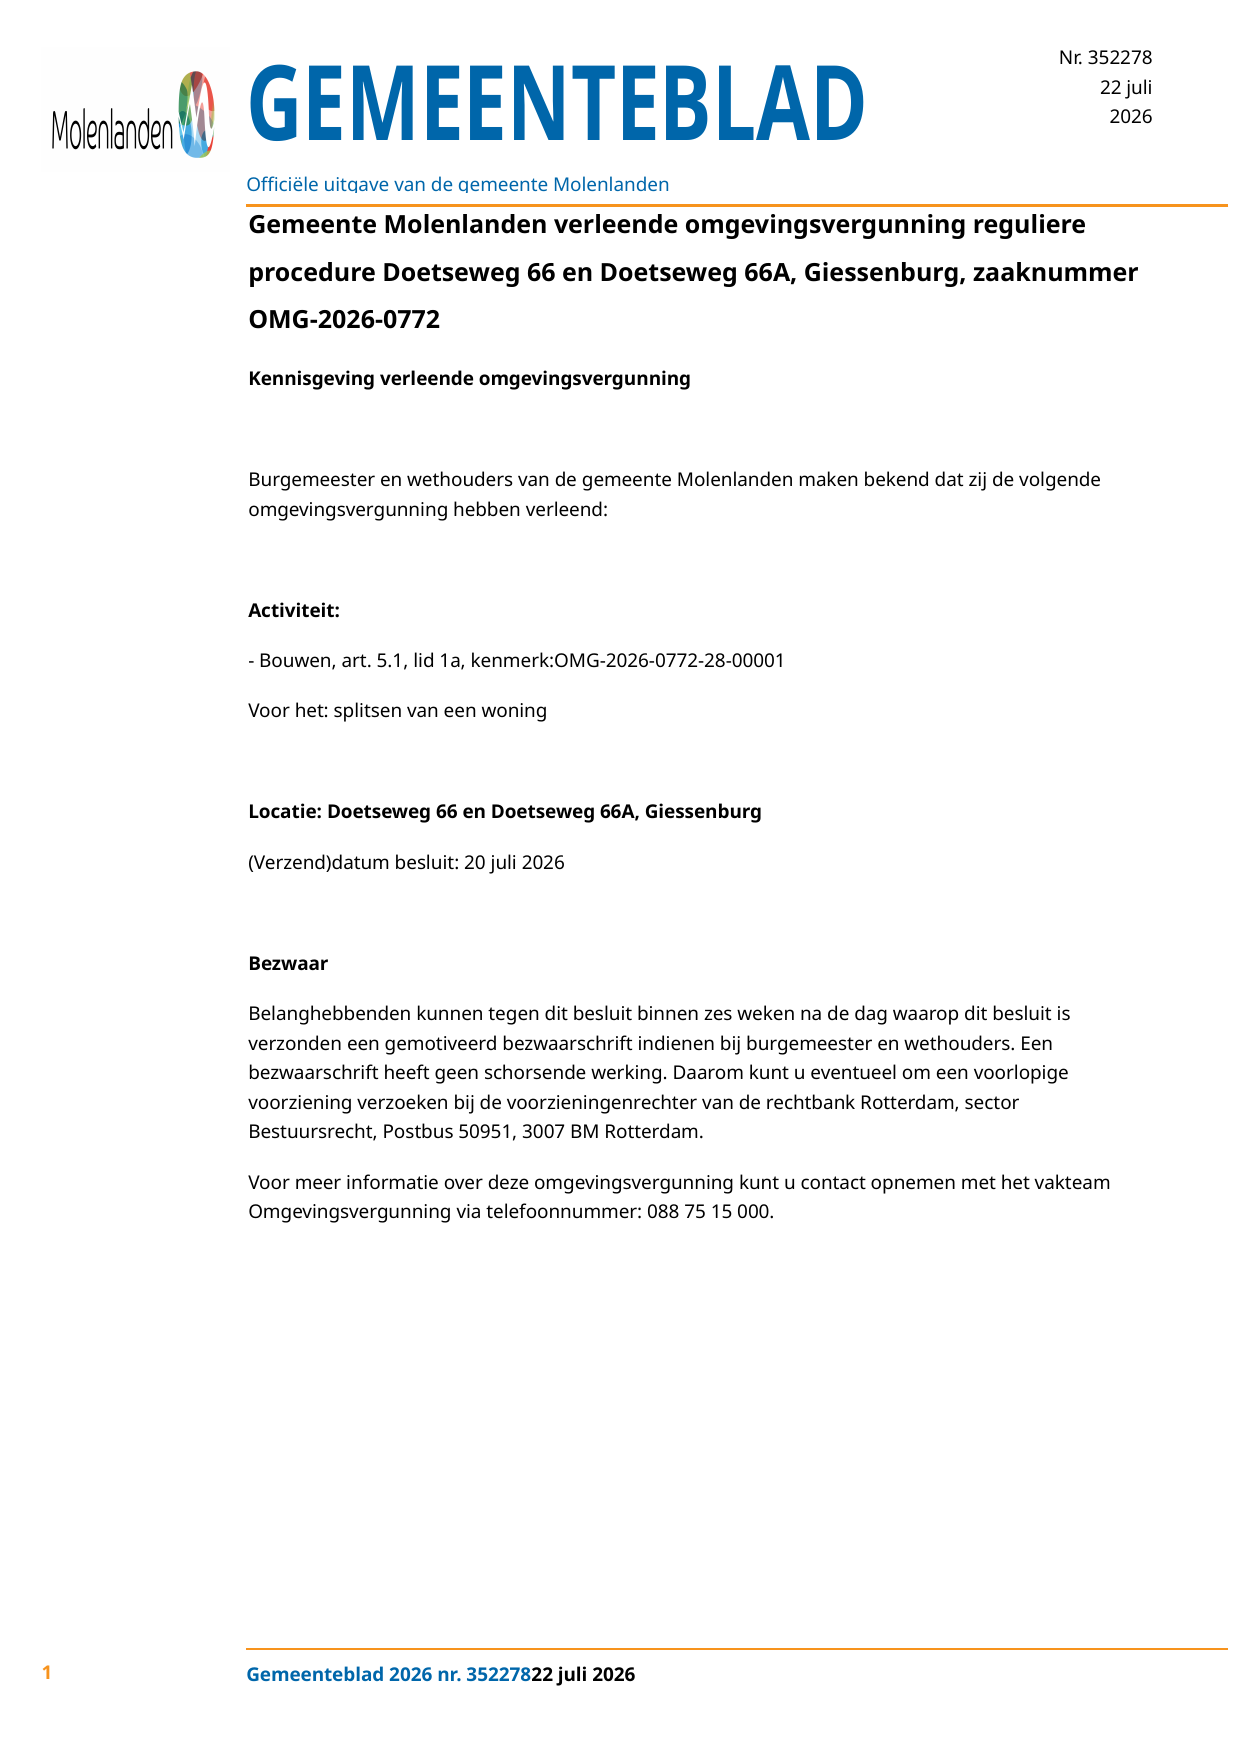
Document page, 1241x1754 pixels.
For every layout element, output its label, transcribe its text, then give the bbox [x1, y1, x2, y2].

text Bezwaar [248, 950, 1152, 975]
text - Bouwen, art. 5.1, lid 1a, kenmerk:OMG-2026-0772-28-00001 [248, 647, 1152, 673]
text Locatie: Doetseweg 66 en Doetseweg 66A, Giessenburg [248, 798, 1152, 824]
text (Verzend)datum besluit: 20 juli 2026 [248, 849, 1152, 874]
text Voor meer informatie over deze omgevingsvergunning kunt u contact opnemen met het vakteam Omgevingsvergunning via telefoonnummer: 088 75 15 000. [248, 1169, 1152, 1224]
picture [41, 47, 231, 172]
text Voor het: splitsen van een woning [248, 698, 1152, 723]
text Activiteit: [248, 597, 1152, 622]
text Burgemeester en wethouders van de gemeente Molenlanden maken bekend dat zij de volgende omgevingsvergunning hebben verleend: [248, 466, 1152, 522]
text Gemeente Molenlanden verleende omgevingsvergunning reguliere procedure Doetseweg 66 en Doetseweg 66A, Giessenburg, zaaknummer OMG-2026-0772 [248, 207, 1152, 336]
text Belanghebbenden kunnen tegen dit besluit binnen zes weken na de dag waarop dit besluit is verzonden een gemotiveerd bezwaarschrift indienen bij burgemeester en wethouders. Een bezwaarschrift heeft geen schorsende werking. Daarom kunt u eventueel om een voorlopige voorziening verzoeken bij de voorzieningenrechter van de rechtbank Rotterdam, sector Bestuursrecht, Postbus 50951, 3007 BM Rotterdam. [248, 1000, 1152, 1144]
text Kennisgeving verleende omgevingsvergunning [248, 366, 1152, 391]
